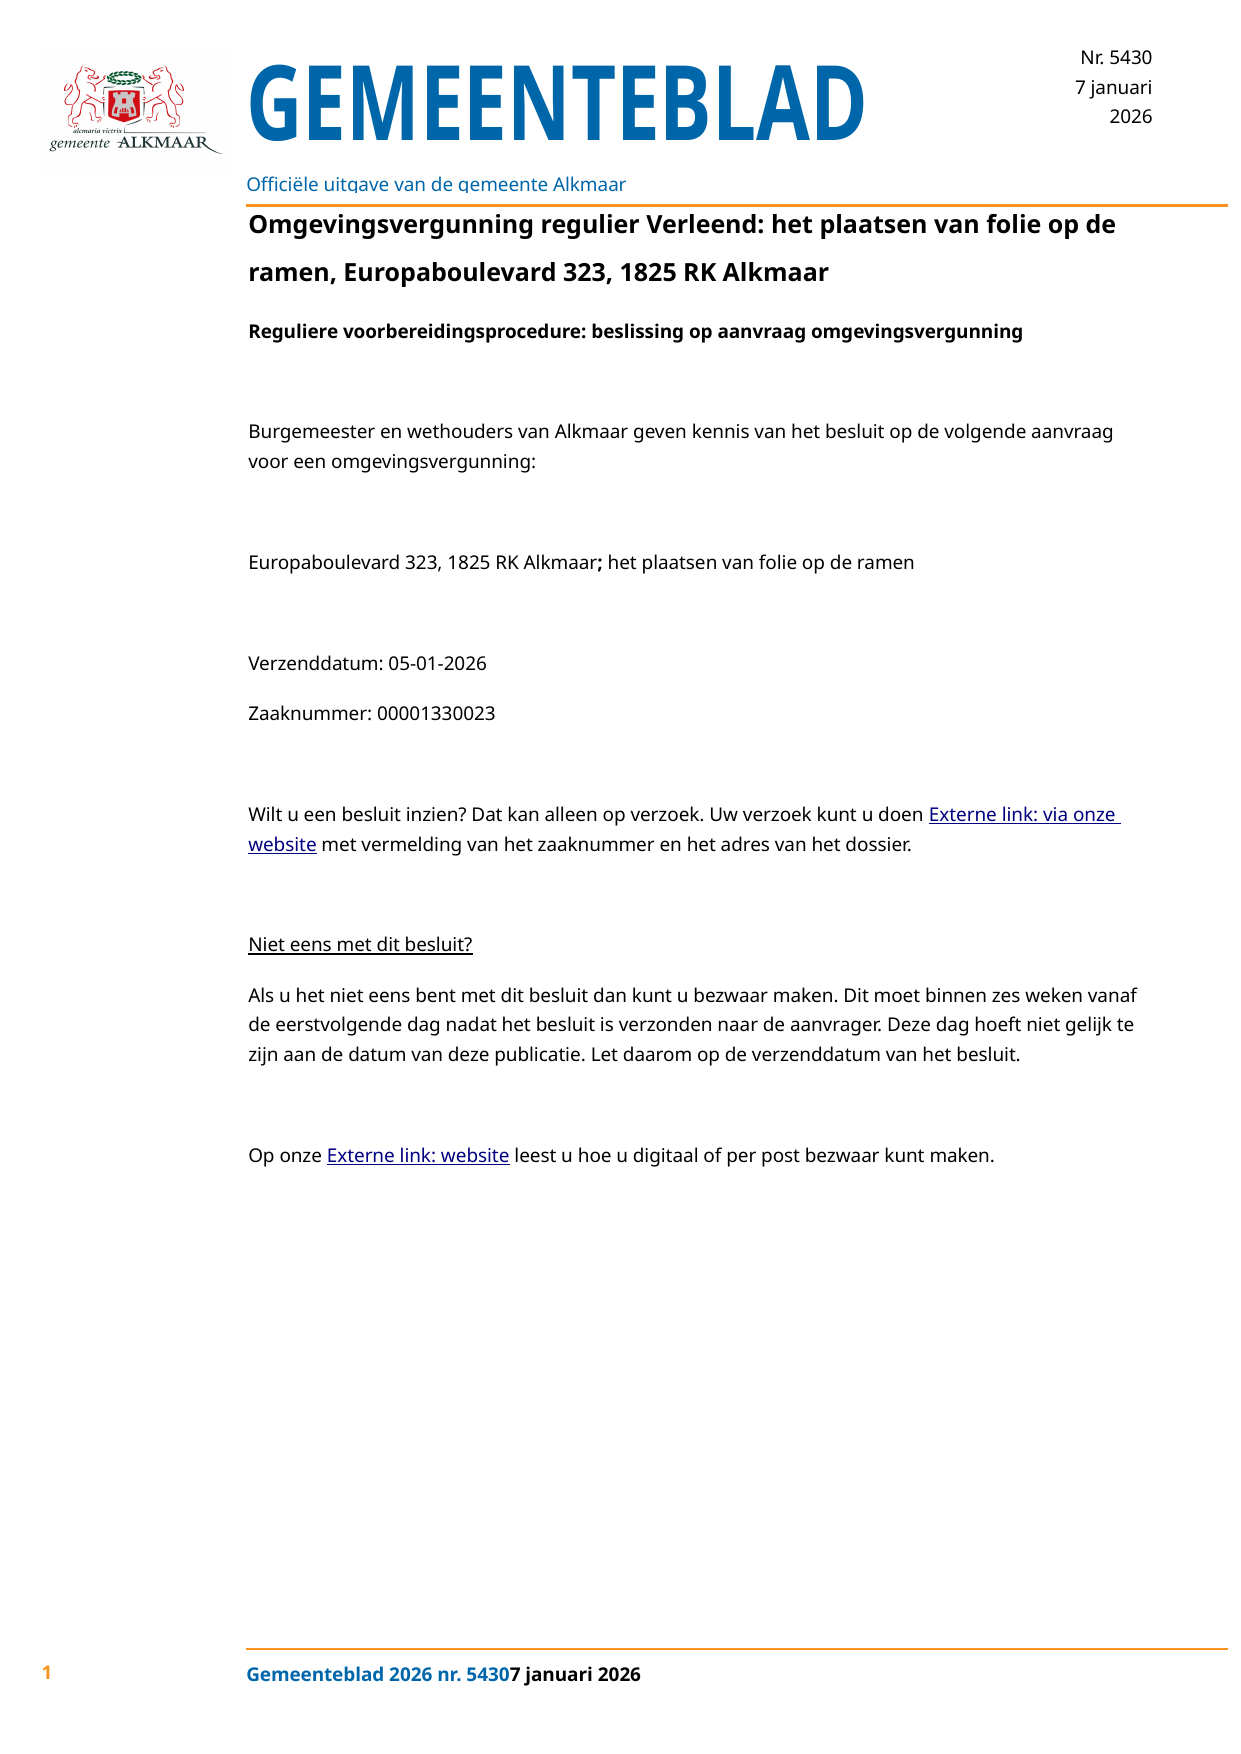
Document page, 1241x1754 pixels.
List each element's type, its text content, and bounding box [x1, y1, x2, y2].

text Op onze Externe link: website leest u hoe u digitaal of per post bezwaar kunt maken. [248, 1142, 1152, 1168]
text Europaboulevard 323, 1825 RK Alkmaar; het plaatsen van folie op de ramen [248, 549, 1152, 575]
text Omgevingsvergunning regulier Verleend: het plaatsen van folie op de ramen, Europaboulevard 323, 1825 RK Alkmaar [248, 207, 1152, 288]
picture [41, 47, 231, 172]
text Reguliere voorbereidingsprocedure: beslissing op aanvraag omgevingsvergunning [248, 318, 1152, 344]
text Verzenddatum: 05-01-2026 [248, 650, 1152, 676]
text Niet eens met dit besluit? [248, 932, 1152, 957]
text Als u het niet eens bent met dit besluit dan kunt u bezwaar maken. Dit moet binnen zes weken vanaf de eerstvolgende dag nadat het besluit is verzonden naar de aanvrager. Deze dag hoeft niet gelijk te zijn aan de datum van deze publicatie. Let daarom op de verzenddatum van het besluit. [248, 982, 1152, 1067]
text Zaaknummer: 00001330023 [248, 700, 1152, 726]
text Wilt u een besluit inzien? Dat kan alleen op verzoek. Uw verzoek kunt u doen Externe link: via onze website met vermelding van het zaaknummer en het adres van het dossier. [248, 801, 1152, 857]
text Burgemeester en wethouders van Alkmaar geven kennis van het besluit op de volgende aanvraag voor een omgevingsvergunning: [248, 419, 1152, 474]
